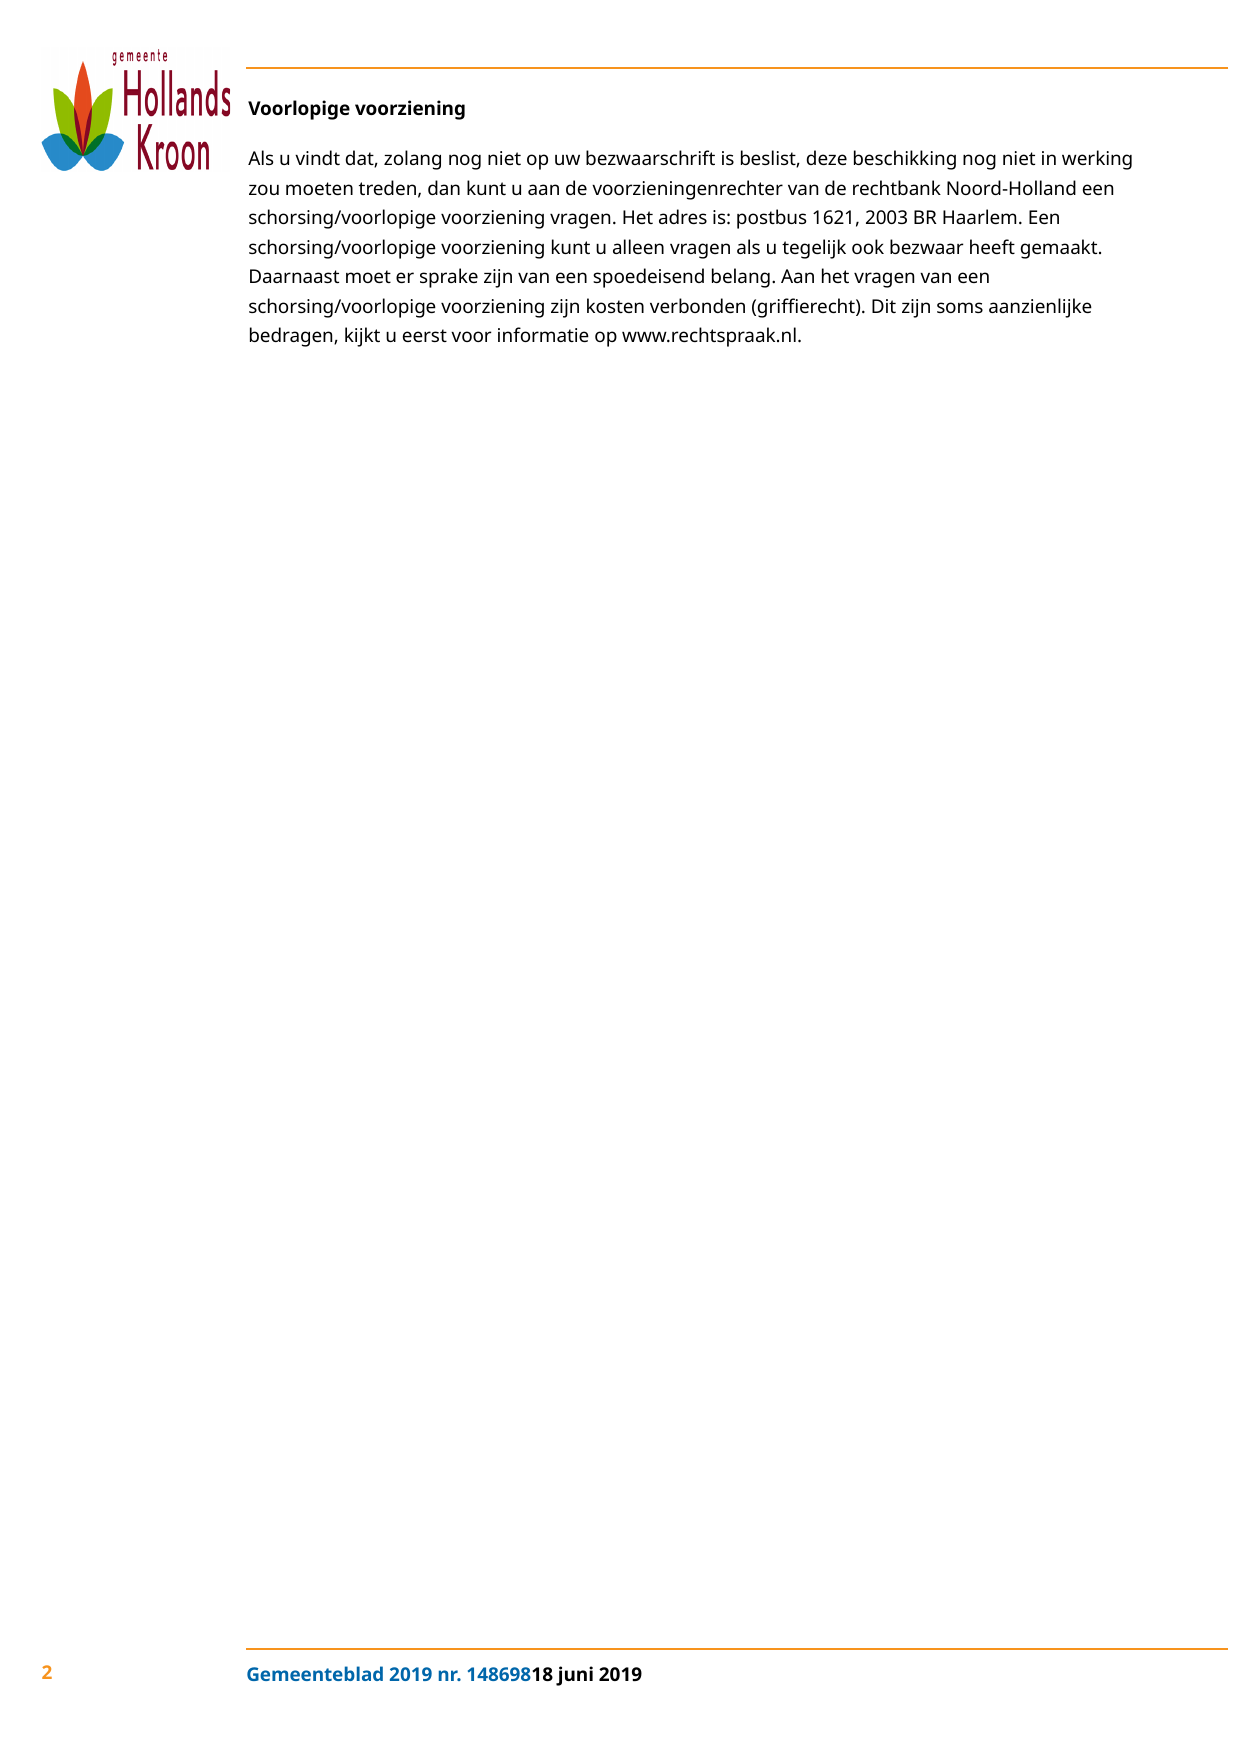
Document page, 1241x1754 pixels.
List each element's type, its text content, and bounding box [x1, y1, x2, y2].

picture [41, 47, 231, 172]
text Voorlopige voorziening [248, 95, 1152, 121]
text Als u vindt dat, zolang nog niet op uw bezwaarschrift is beslist, deze beschikking nog niet in werking zou moeten treden, dan kunt u aan de voorzieningenrechter van de rechtbank Noord-Holland een schorsing/voorlopige voorziening vragen. Het adres is: postbus 1621, 2003 BR Haarlem. Een schorsing/voorlopige voorziening kunt u alleen vragen als u tegelijk ook bezwaar heeft gemaakt. Daarnaast moet er sprake zijn van een spoedeisend belang. Aan het vragen van een schorsing/voorlopige voorziening zijn kosten verbonden (griffierecht). Dit zijn soms aanzienlijke bedragen, kijkt u eerst voor informatie op www.rechtspraak.nl. [248, 145, 1152, 348]
